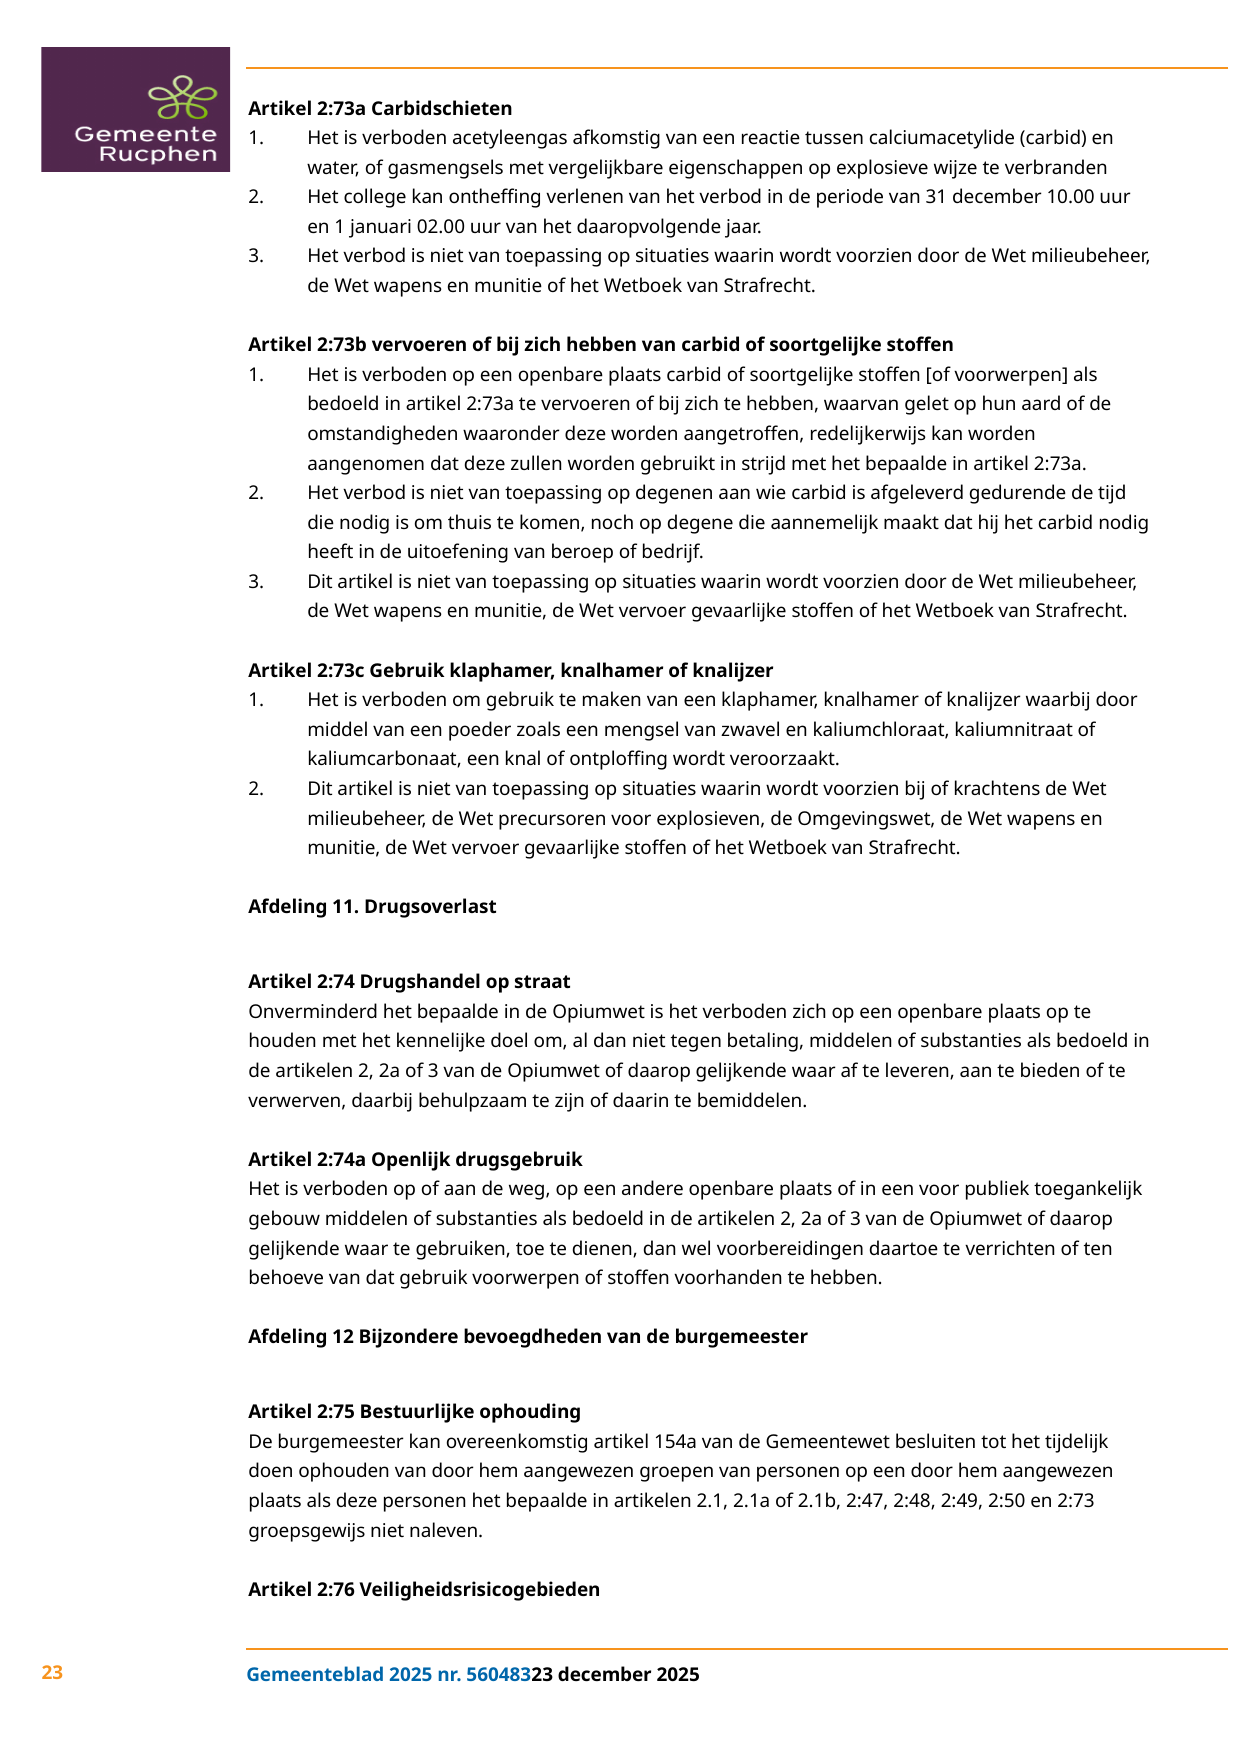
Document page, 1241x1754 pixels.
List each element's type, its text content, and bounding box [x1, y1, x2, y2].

text Afdeling 12 Bijzondere bevoegdheden van de burgemeester [248, 1323, 1152, 1349]
text Artikel 2:73b vervoeren of bij zich hebben van carbid of soortgelijke stoffen [248, 331, 1152, 357]
list Het is verboden op een openbare plaats carbid of soortgelijke stoffen [of voorwerpen] als bedoeld in artikel 2:73a te vervoeren of bij zich te hebben, waarvan gelet op hun aard of de omstandigheden waaronder deze worden aangetroffen, redelijkerwijs kan worden aangenomen dat deze zullen worden gebruikt in strijd met het bepaalde in artikel 2:73a. [248, 361, 1152, 476]
text Artikel 2:74a Openlijk drugsgebruik [248, 1146, 1152, 1172]
text Artikel 2:73c Gebruik klaphamer, knalhamer of knalijzer [248, 657, 1152, 683]
list Het is verboden om gebruik te maken van een klaphamer, knalhamer of knalijzer waarbij door middel van een poeder zoals een mengsel van zwavel en kaliumchloraat, kaliumnitraat of kaliumcarbonaat, een knal of ontploffing wordt veroorzaakt. [248, 686, 1152, 771]
text Artikel 2:76 Veiligheidsrisicogebieden [248, 1576, 1152, 1602]
text Artikel 2:73a Carbidschieten [248, 95, 1152, 121]
list Dit artikel is niet van toepassing op situaties waarin wordt voorzien door de Wet milieubeheer, de Wet wapens en munitie, de Wet vervoer gevaarlijke stoffen of het Wetboek van Strafrecht. [248, 568, 1152, 623]
text De burgemeester kan overeenkomstig artikel 154a van de Gemeentewet besluiten tot het tijdelijk doen ophouden van door hem aangewezen groepen van personen op een door hem aangewezen plaats als deze personen het bepaalde in artikelen 2.1, 2.1a of 2.1b, 2:47, 2:48, 2:49, 2:50 en 2:73 groepsgewijs niet naleven. [248, 1428, 1152, 1543]
list Het is verboden acetyleengas afkomstig van een reactie tussen calciumacetylide (carbid) en water, of gasmengsels met vergelijkbare eigenschappen op explosieve wijze te verbranden [248, 124, 1152, 180]
text Onverminderd het bepaalde in de Opiumwet is het verboden zich op een openbare plaats op te houden met het kennelijke doel om, al dan niet tegen betaling, middelen of substanties als bedoeld in de artikelen 2, 2a of 3 van de Opiumwet of daarop gelijkende waar af te leveren, aan te bieden of te verwerven, daarbij behulpzaam te zijn of daarin te bemiddelen. [248, 998, 1152, 1113]
list Dit artikel is niet van toepassing op situaties waarin wordt voorzien bij of krachtens de Wet milieubeheer, de Wet precursoren voor explosieven, de Omgevingswet, de Wet wapens en munitie, de Wet vervoer gevaarlijke stoffen of het Wetboek van Strafrecht. [248, 775, 1152, 860]
list Het college kan ontheffing verlenen van het verbod in de periode van 31 december 10.00 uur en 1 januari 02.00 uur van het daaropvolgende jaar. [248, 183, 1152, 239]
list Het verbod is niet van toepassing op situaties waarin wordt voorzien door de Wet milieubeheer, de Wet wapens en munitie of het Wetboek van Strafrecht. [248, 243, 1152, 298]
text Artikel 2:75 Bestuurlijke ophouding [248, 1398, 1152, 1424]
picture [41, 47, 231, 172]
text Het is verboden op of aan de weg, op een andere openbare plaats of in een voor publiek toegankelijk gebouw middelen of substanties als bedoeld in de artikelen 2, 2a of 3 van de Opiumwet of daarop gelijkende waar te gebruiken, toe te dienen, dan wel voorbereidingen daartoe te verrichten of ten behoeve van dat gebruik voorwerpen of stoffen voorhanden te hebben. [248, 1176, 1152, 1290]
text Artikel 2:74 Drugshandel op straat [248, 968, 1152, 994]
list Het verbod is niet van toepassing op degenen aan wie carbid is afgeleverd gedurende de tijd die nodig is om thuis te komen, noch op degene die aannemelijk maakt dat hij het carbid nodig heeft in de uitoefening van beroep of bedrijf. [248, 479, 1152, 564]
text Afdeling 11. Drugsoverlast [248, 893, 1152, 919]
